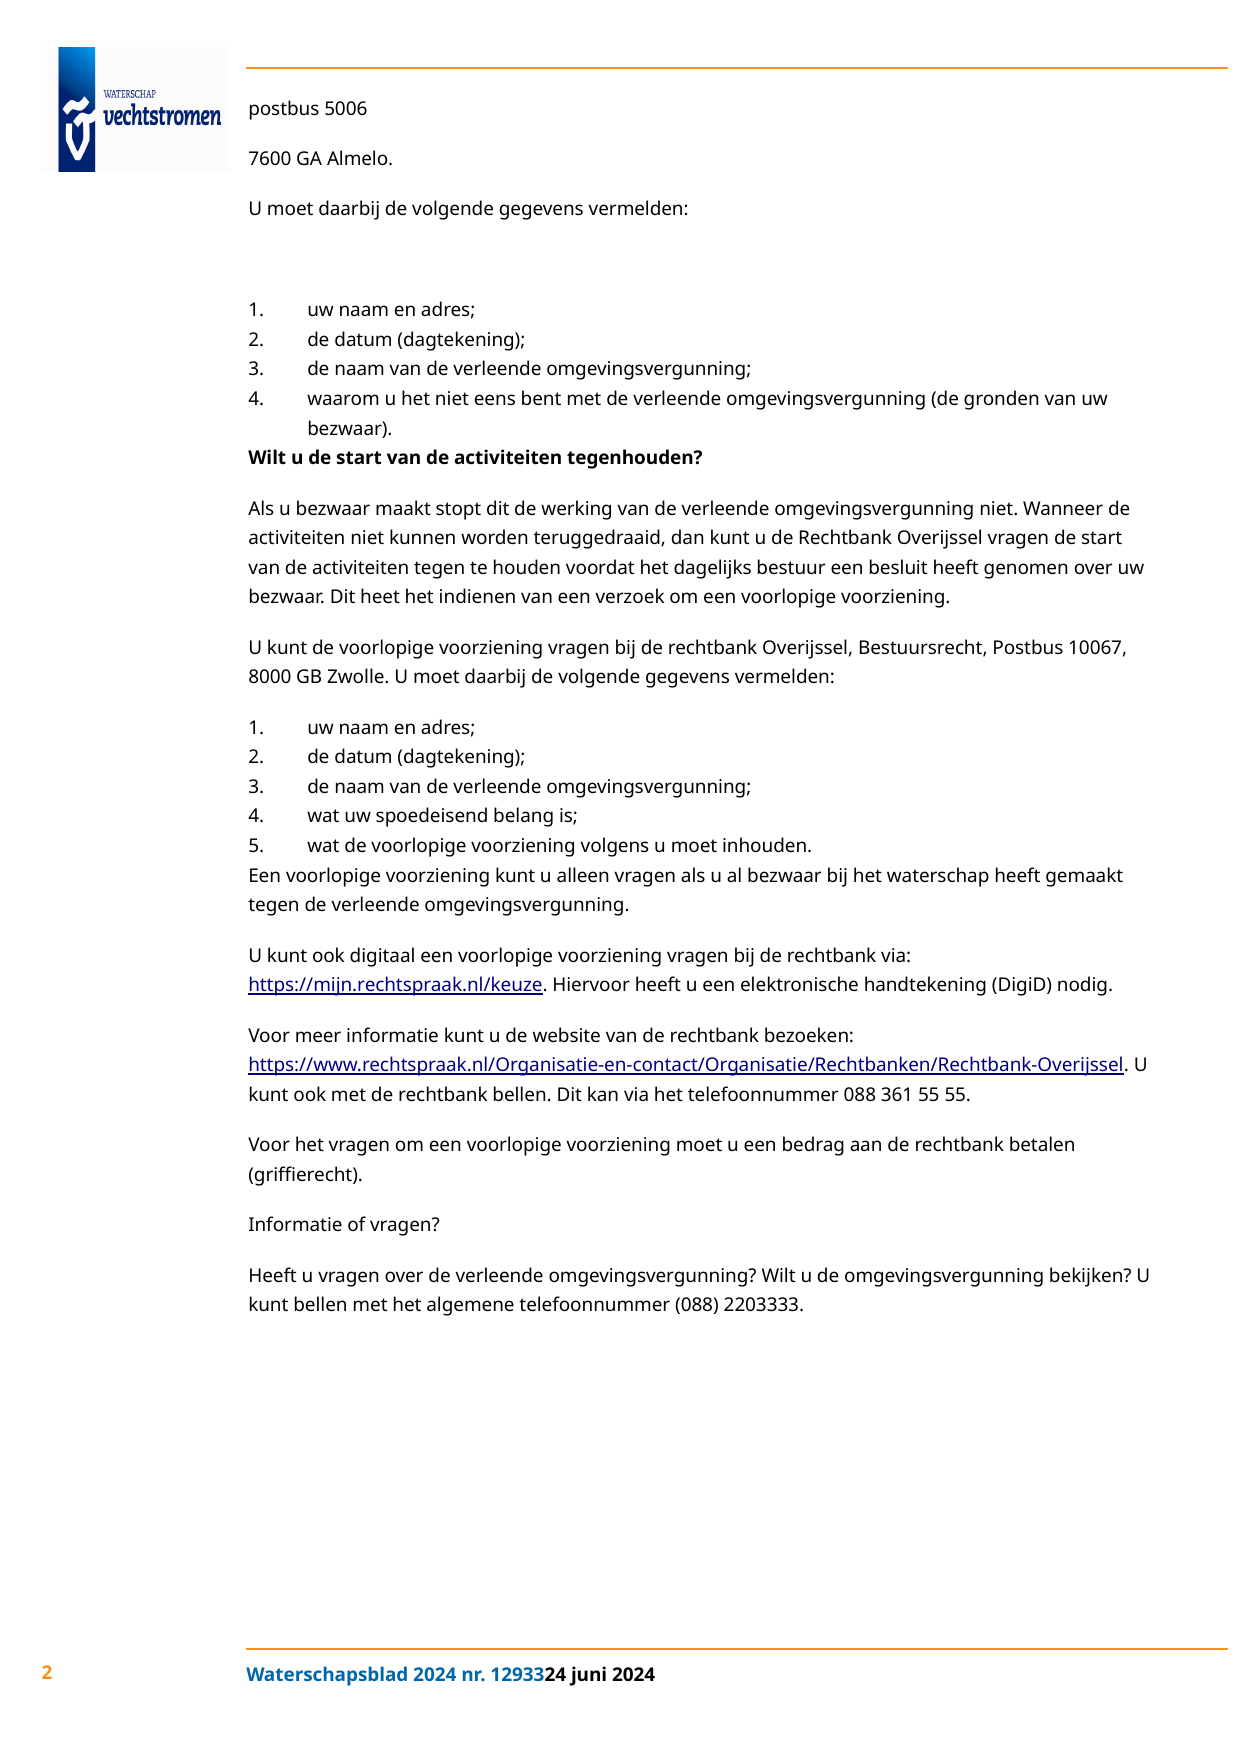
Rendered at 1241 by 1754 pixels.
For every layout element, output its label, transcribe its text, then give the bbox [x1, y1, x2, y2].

text Voor het vragen om een voorlopige voorziening moet u een bedrag aan de rechtbank betalen (griffierecht). [248, 1131, 1152, 1187]
text postbus 5006 [248, 95, 1152, 121]
text Wilt u de start van de activiteiten tegenhouden? [248, 444, 1152, 470]
picture [41, 47, 231, 172]
list de datum (dagtekening); [248, 326, 1152, 352]
text U kunt de voorlopige voorziening vragen bij de rechtbank Overijssel, Bestuursrecht, Postbus 10067, 8000 GB Zwolle. U moet daarbij de volgende gegevens vermelden: [248, 634, 1152, 689]
text U moet daarbij de volgende gegevens vermelden: [248, 196, 1152, 221]
list de naam van de verleende omgevingsvergunning; [248, 773, 1152, 799]
list uw naam en adres; [248, 714, 1152, 740]
list wat uw spoedeisend belang is; [248, 803, 1152, 828]
text Heeft u vragen over de verleende omgevingsvergunning? Wilt u de omgevingsvergunning bekijken? U kunt bellen met het algemene telefoonnummer (088) 2203333. [248, 1262, 1152, 1317]
list de naam van de verleende omgevingsvergunning; [248, 356, 1152, 381]
list de datum (dagtekening); [248, 743, 1152, 769]
list uw naam en adres; [248, 296, 1152, 322]
text Informatie of vragen? [248, 1211, 1152, 1237]
list waarom u het niet eens bent met de verleende omgevingsvergunning (de gronden van uw bezwaar). [248, 385, 1152, 441]
list wat de voorlopige voorziening volgens u moet inhouden. [248, 832, 1152, 858]
text Een voorlopige voorziening kunt u alleen vragen als u al bezwaar bij het waterschap heeft gemaakt tegen de verleende omgevingsvergunning. [248, 862, 1152, 917]
text Als u bezwaar maakt stopt dit de werking van de verleende omgevingsvergunning niet. Wanneer de activiteiten niet kunnen worden teruggedraaid, dan kunt u de Rechtbank Overijssel vragen de start van de activiteiten tegen te houden voordat het dagelijks bestuur een besluit heeft genomen over uw bezwaar. Dit heet het indienen van een verzoek om een voorlopige voorziening. [248, 495, 1152, 609]
text Voor meer informatie kunt u de website van de rechtbank bezoeken: https://www.rechtspraak.nl/Organisatie-en-contact/Organisatie/Rechtbanken/Rechtbank-Overijssel. U kunt ook met de rechtbank bellen. Dit kan via het telefoonnummer 088 361 55 55. [248, 1022, 1152, 1107]
text 7600 GA Almelo. [248, 145, 1152, 171]
text U kunt ook digitaal een voorlopige voorziening vragen bij de rechtbank via: https://mijn.rechtspraak.nl/keuze. Hiervoor heeft u een elektronische handtekening (DigiD) nodig. [248, 942, 1152, 997]
